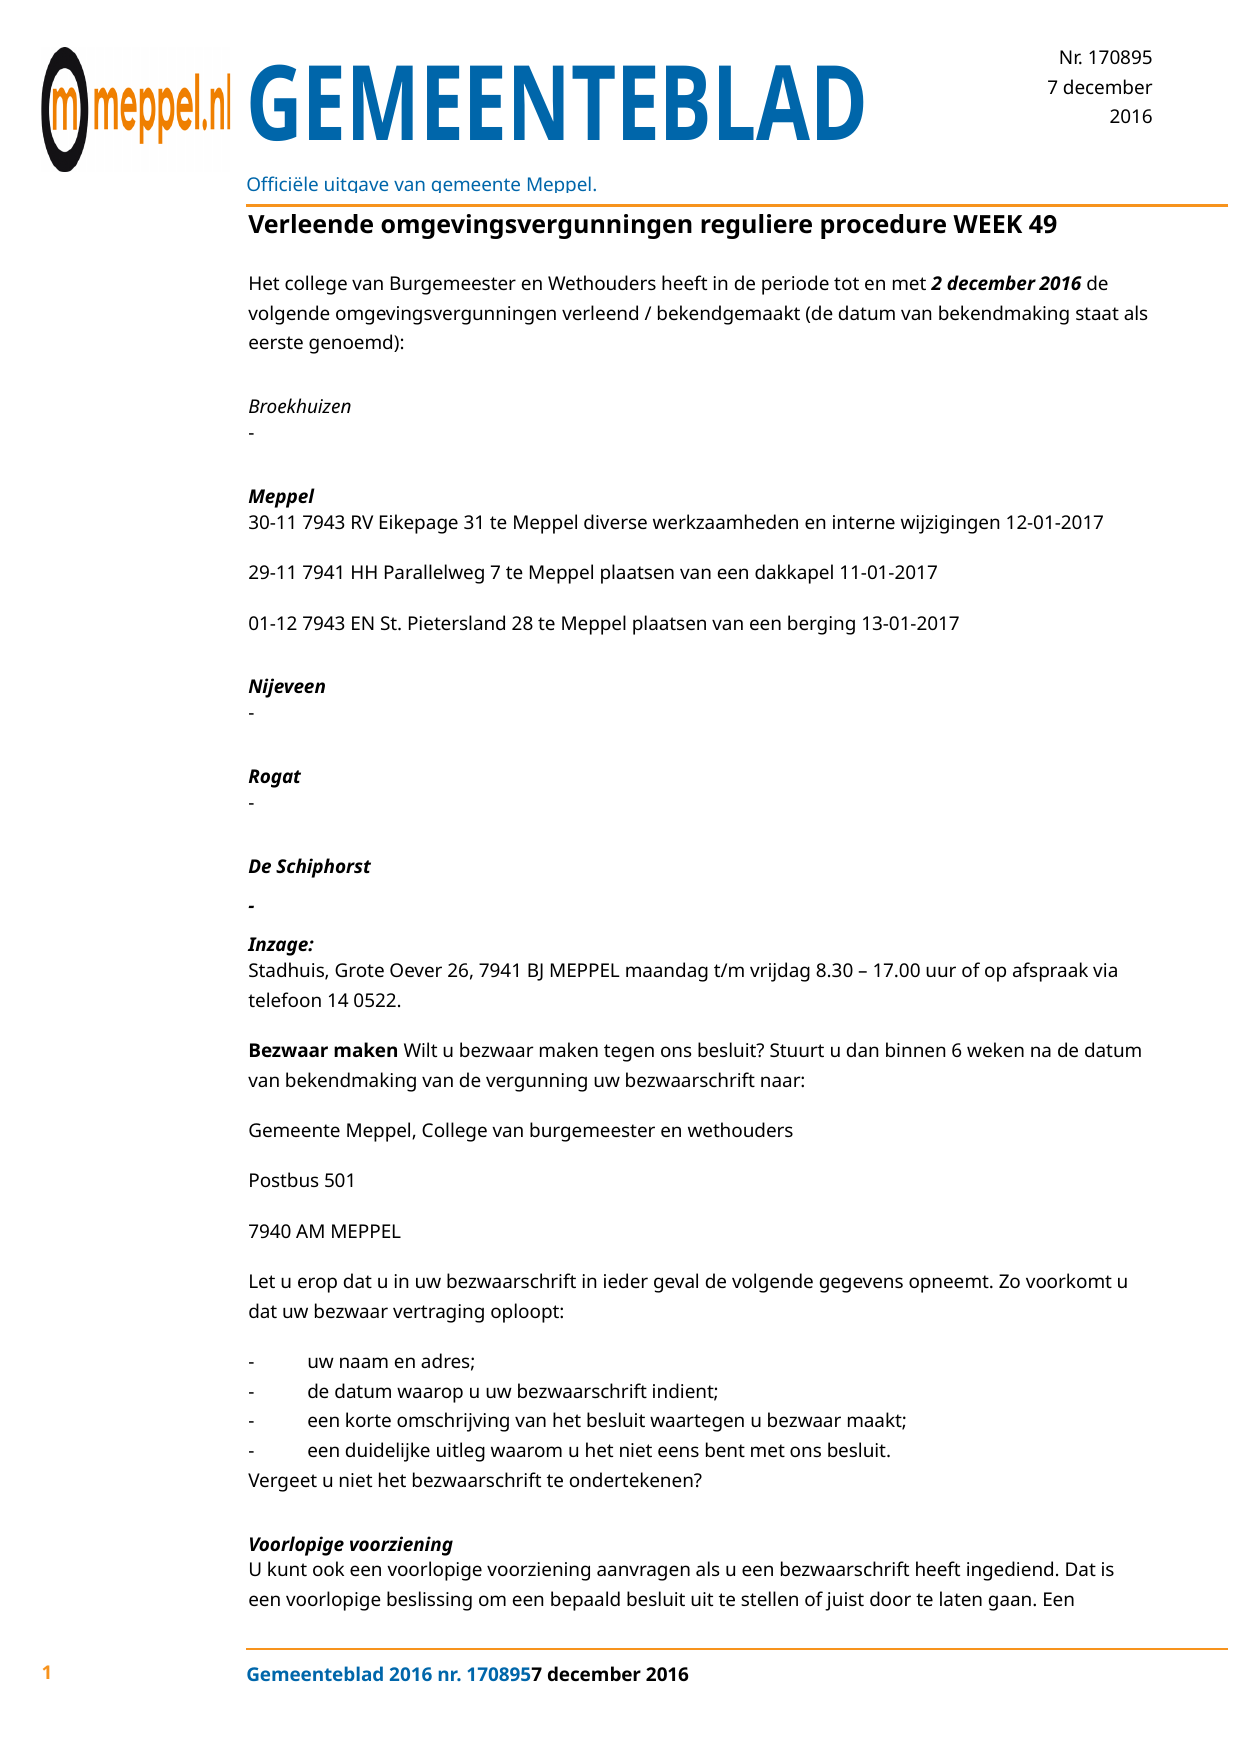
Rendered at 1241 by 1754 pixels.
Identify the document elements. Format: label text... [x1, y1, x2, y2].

text Bezwaar maken Wilt u bezwaar maken tegen ons besluit? Stuurt u dan binnen 6 weken na de datum van bekendmaking van de vergunning uw bezwaarschrift naar: [248, 1037, 1152, 1093]
text 30-11 7943 RV Eikepage 31 te Meppel diverse werkzaamheden en interne wijzigingen 12-01-2017 [248, 509, 1152, 534]
text Postbus 501 [248, 1168, 1152, 1193]
text Inzage: [248, 932, 1152, 957]
list uw naam en adres; [248, 1348, 1152, 1374]
text 29-11 7941 HH Parallelweg 7 te Meppel plaatsen van een dakkapel 11-01-2017 [248, 559, 1152, 585]
picture [41, 47, 231, 172]
text Gemeente Meppel, College van burgemeester en wethouders [248, 1117, 1152, 1143]
text De Schiphorst [248, 853, 1152, 879]
text Voorlopige voorziening [248, 1531, 1152, 1557]
text Broekhuizen [248, 393, 1152, 419]
text Verleende omgevingsvergunningen reguliere procedure WEEK 49 [248, 207, 1152, 241]
text Let u erop dat u in uw bezwaarschrift in ieder geval de volgende gegevens opneemt. Zo voorkomt u dat uw bezwaar vertraging oploopt: [248, 1268, 1152, 1324]
text U kunt ook een voorlopige voorziening aanvragen als u een bezwaarschrift heeft ingediend. Dat is een voorlopige beslissing om een bepaald besluit uit te stellen of juist door te laten gaan. Een [248, 1557, 1152, 1612]
text 7940 AM MEPPEL [248, 1218, 1152, 1244]
list een korte omschrijving van het besluit waartegen u bezwaar maakt; [248, 1408, 1152, 1433]
text Nijeveen [248, 674, 1152, 699]
text - [248, 789, 1152, 815]
text 01-12 7943 EN St. Pietersland 28 te Meppel plaatsen van een berging 13-01-2017 [248, 610, 1152, 635]
list de datum waarop u uw bezwaarschrift indient; [248, 1378, 1152, 1404]
text Stadhuis, Grote Oever 26, 7941 BJ MEPPEL maandag t/m vrijdag 8.30 – 17.00 uur of op afspraak via telefoon 14 0522. [248, 957, 1152, 1013]
list een duidelijke uitleg waarom u het niet eens bent met ons besluit. [248, 1437, 1152, 1463]
text - [248, 699, 1152, 725]
text Het college van Burgemeester en Wethouders heeft in de periode tot en met 2 december 2016 de volgende omgevingsvergunningen verleend / bekendgemaakt (de datum van bekendmaking staat als eerste genoemd): [248, 270, 1152, 355]
text Meppel [248, 483, 1152, 509]
text Vergeet u niet het bezwaarschrift te ondertekenen? [248, 1467, 1152, 1493]
text - [248, 419, 1152, 445]
text Rogat [248, 763, 1152, 789]
text - [248, 892, 1152, 918]
